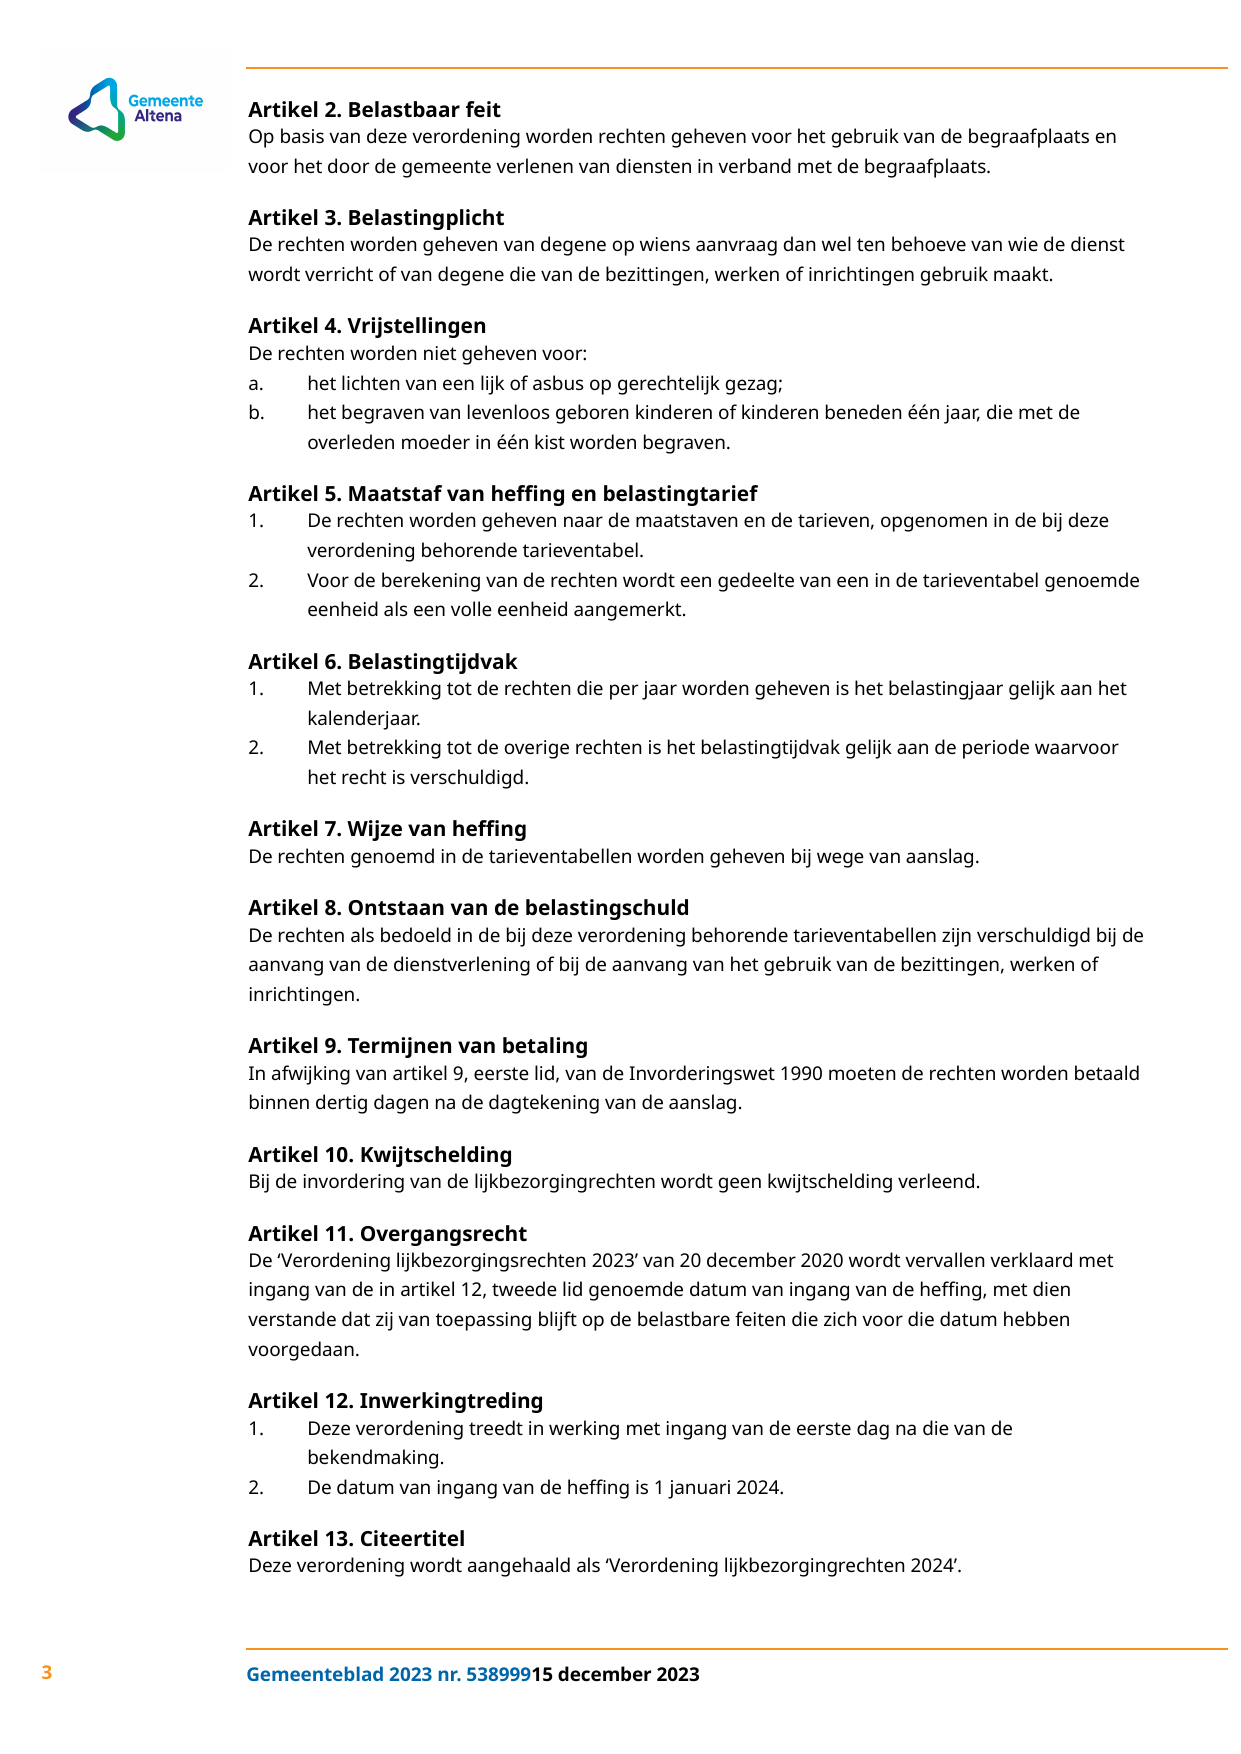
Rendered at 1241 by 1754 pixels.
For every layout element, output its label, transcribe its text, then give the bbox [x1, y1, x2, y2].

text De rechten worden geheven van degene op wiens aanvraag dan wel ten behoeve van wie de dienst wordt verricht of van degene die van de bezittingen, werken of inrichtingen gebruik maakt. [248, 232, 1152, 287]
text Artikel 13. Citeertitel [248, 1524, 1152, 1553]
text Deze verordening wordt aangehaald als ‘Verordening lijkbezorgingrechten 2024’. [248, 1553, 1152, 1578]
text Artikel 10. Kwijtschelding [248, 1140, 1152, 1168]
list De rechten worden geheven naar de maatstaven en de tarieven, opgenomen in de bij deze verordening behorende tarieventabel. [248, 508, 1152, 563]
text Artikel 8. Ontstaan van de belastingschuld [248, 893, 1152, 922]
list Met betrekking tot de overige rechten is het belastingtijdvak gelijk aan de periode waarvoor het recht is verschuldigd. [248, 734, 1152, 790]
text Op basis van deze verordening worden rechten geheven voor het gebruik van de begraafplaats en voor het door de gemeente verlenen van diensten in verband met de begraafplaats. [248, 123, 1152, 178]
text De rechten genoemd in de tarieventabellen worden geheven bij wege van aanslag. [248, 843, 1152, 869]
text De ‘Verordening lijkbezorgingsrechten 2023’ van 20 december 2020 wordt vervallen verklaard met ingang van de in artikel 12, tweede lid genoemde datum van ingang van de heffing, met dien verstande dat zij van toepassing blijft op de belastbare feiten die zich voor die datum hebben voorgedaan. [248, 1247, 1152, 1362]
list het begraven van levenloos geboren kinderen of kinderen beneden één jaar, die met de overleden moeder in één kist worden begraven. [248, 399, 1152, 454]
text Artikel 2. Belastbaar feit [248, 95, 1152, 123]
text Artikel 6. Belastingtijdvak [248, 647, 1152, 675]
text Artikel 9. Termijnen van betaling [248, 1031, 1152, 1060]
list Voor de berekening van de rechten wordt een gedeelte van een in de tarieventabel genoemde eenheid als een volle eenheid aangemerkt. [248, 567, 1152, 622]
text Artikel 7. Wijze van heffing [248, 814, 1152, 843]
picture [41, 47, 231, 172]
text Artikel 3. Belastingplicht [248, 203, 1152, 232]
text In afwijking van artikel 9, eerste lid, van de Invorderingswet 1990 moeten de rechten worden betaald binnen dertig dagen na de dagtekening van de aanslag. [248, 1060, 1152, 1115]
text Artikel 12. Inwerkingtreding [248, 1386, 1152, 1415]
list Met betrekking tot de rechten die per jaar worden geheven is het belastingjaar gelijk aan het kalenderjaar. [248, 675, 1152, 731]
text De rechten worden niet geheven voor: [248, 340, 1152, 366]
text Bij de invordering van de lijkbezorgingrechten wordt geen kwijtschelding verleend. [248, 1168, 1152, 1194]
text Artikel 4. Vrijstellingen [248, 312, 1152, 340]
text Artikel 5. Maatstaf van heffing en belastingtarief [248, 479, 1152, 508]
list het lichten van een lijk of asbus op gerechtelijk gezag; [248, 370, 1152, 395]
list Deze verordening treedt in werking met ingang van de eerste dag na die van de bekendmaking. [248, 1415, 1152, 1470]
text De rechten als bedoeld in de bij deze verordening behorende tarieventabellen zijn verschuldigd bij de aanvang van de dienstverlening of bij de aanvang van het gebruik van de bezittingen, werken of inrichtingen. [248, 922, 1152, 1007]
list De datum van ingang van de heffing is 1 januari 2024. [248, 1474, 1152, 1499]
text Artikel 11. Overgangsrecht [248, 1219, 1152, 1247]
